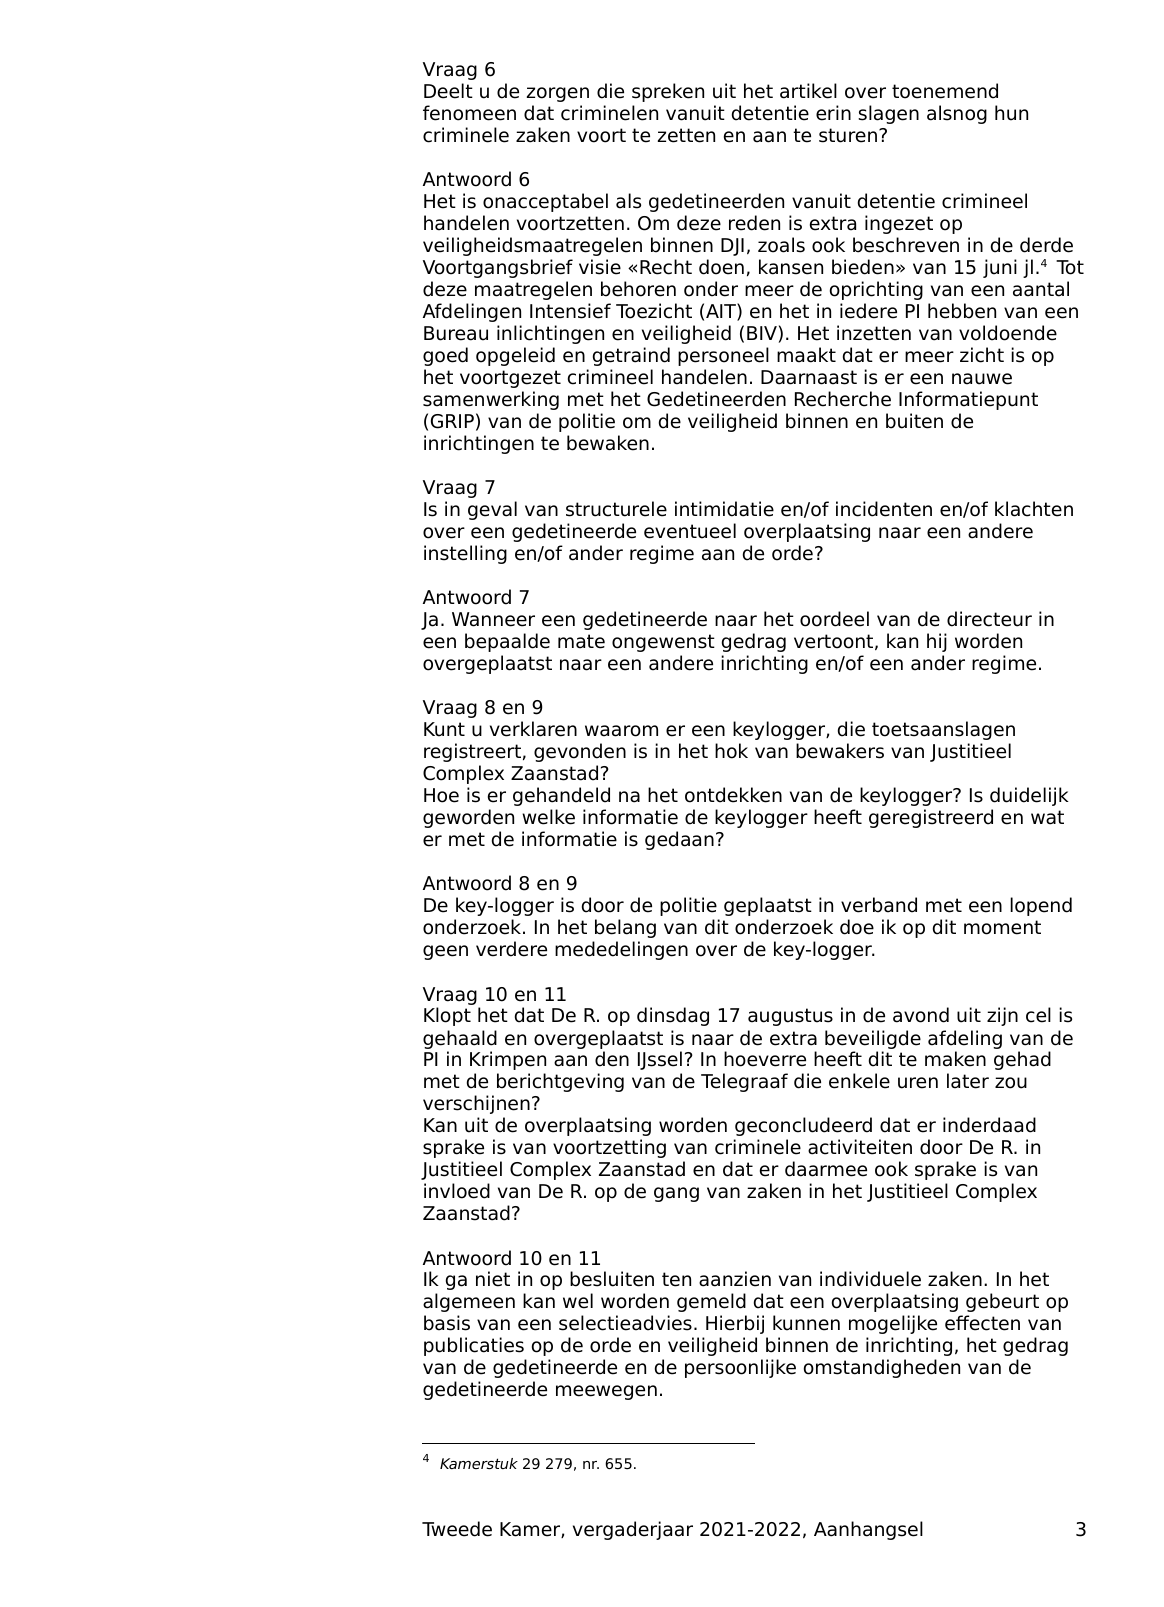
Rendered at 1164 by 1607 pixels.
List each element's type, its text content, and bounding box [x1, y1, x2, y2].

text Kamerstuk 29 279, nr. 655. [422, 1452, 1087, 1474]
text Ik ga niet in op besluiten ten aanzien van individuele zaken. In het algemeen kan wel worden gemeld dat een overplaatsing gebeurt op basis van een selectieadvies. Hierbij kunnen mogelijke effecten van publicaties op de orde en veiligheid binnen de inrichting, het gedrag van de gedetineerde en de persoonlijke omstandigheden van de gedetineerde meewegen. [422, 1269, 1087, 1401]
text Antwoord 7 [422, 587, 1087, 609]
text Kan uit de overplaatsing worden geconcludeerd dat er inderdaad sprake is van voortzetting van criminele activiteiten door De R. in Justitieel Complex Zaanstad en dat er daarmee ook sprake is van invloed van De R. op de gang van zaken in het Justitieel Complex Zaanstad? [422, 1115, 1087, 1225]
text Vraag 6 [422, 59, 1087, 81]
text Is in geval van structurele intimidatie en/of incidenten en/of klachten over een gedetineerde eventueel overplaatsing naar een andere instelling en/of ander regime aan de orde? [422, 499, 1087, 565]
text Het is onacceptabel als gedetineerden vanuit detentie crimineel handelen voortzetten. Om deze reden is extra ingezet op veiligheidsmaatregelen binnen DJI, zoals ook beschreven in de derde Voortgangsbrief visie «Recht doen, kansen bieden» van 15 juni jl. Tot deze maatregelen behoren onder meer de oprichting van een aantal Afdelingen Intensief Toezicht (AIT) en het in iedere PI hebben van een Bureau inlichtingen en veiligheid (BIV). Het inzetten van voldoende goed opgeleid en getraind personeel maakt dat er meer zicht is op het voortgezet crimineel handelen. Daarnaast is er een nauwe samenwerking met het Gedetineerden Recherche Informatiepunt (GRIP) van de politie om de veiligheid binnen en buiten de inrichtingen te bewaken. [422, 191, 1087, 455]
text Klopt het dat De R. op dinsdag 17 augustus in de avond uit zijn cel is gehaald en overgeplaatst is naar de extra beveiligde afdeling van de PI in Krimpen aan den IJssel? In hoeverre heeft dit te maken gehad met de berichtgeving van de Telegraaf die enkele uren later zou verschijnen? [422, 1005, 1087, 1115]
text Vraag 7 [422, 477, 1087, 499]
text Ja. Wanneer een gedetineerde naar het oordeel van de directeur in een bepaalde mate ongewenst gedrag vertoont, kan hij worden overgeplaatst naar een andere inrichting en/of een ander regime. [422, 609, 1087, 675]
text Hoe is er gehandeld na het ontdekken van de keylogger? Is duidelijk geworden welke informatie de keylogger heeft geregistreerd en wat er met de informatie is gedaan? [422, 785, 1087, 851]
text Antwoord 6 [422, 169, 1087, 191]
text Deelt u de zorgen die spreken uit het artikel over toenemend fenomeen dat criminelen vanuit detentie erin slagen alsnog hun criminele zaken voort te zetten en aan te sturen? [422, 81, 1087, 147]
text Kunt u verklaren waarom er een keylogger, die toetsaanslagen registreert, gevonden is in het hok van bewakers van Justitieel Complex Zaanstad? [422, 719, 1087, 785]
text De key-logger is door de politie geplaatst in verband met een lopend onderzoek. In het belang van dit onderzoek doe ik op dit moment geen verdere mededelingen over de key-logger. [422, 895, 1087, 961]
text Vraag 10 en 11 [422, 983, 1087, 1005]
text Vraag 8 en 9 [422, 697, 1087, 719]
text Antwoord 8 en 9 [422, 873, 1087, 895]
text Antwoord 10 en 11 [422, 1247, 1087, 1269]
